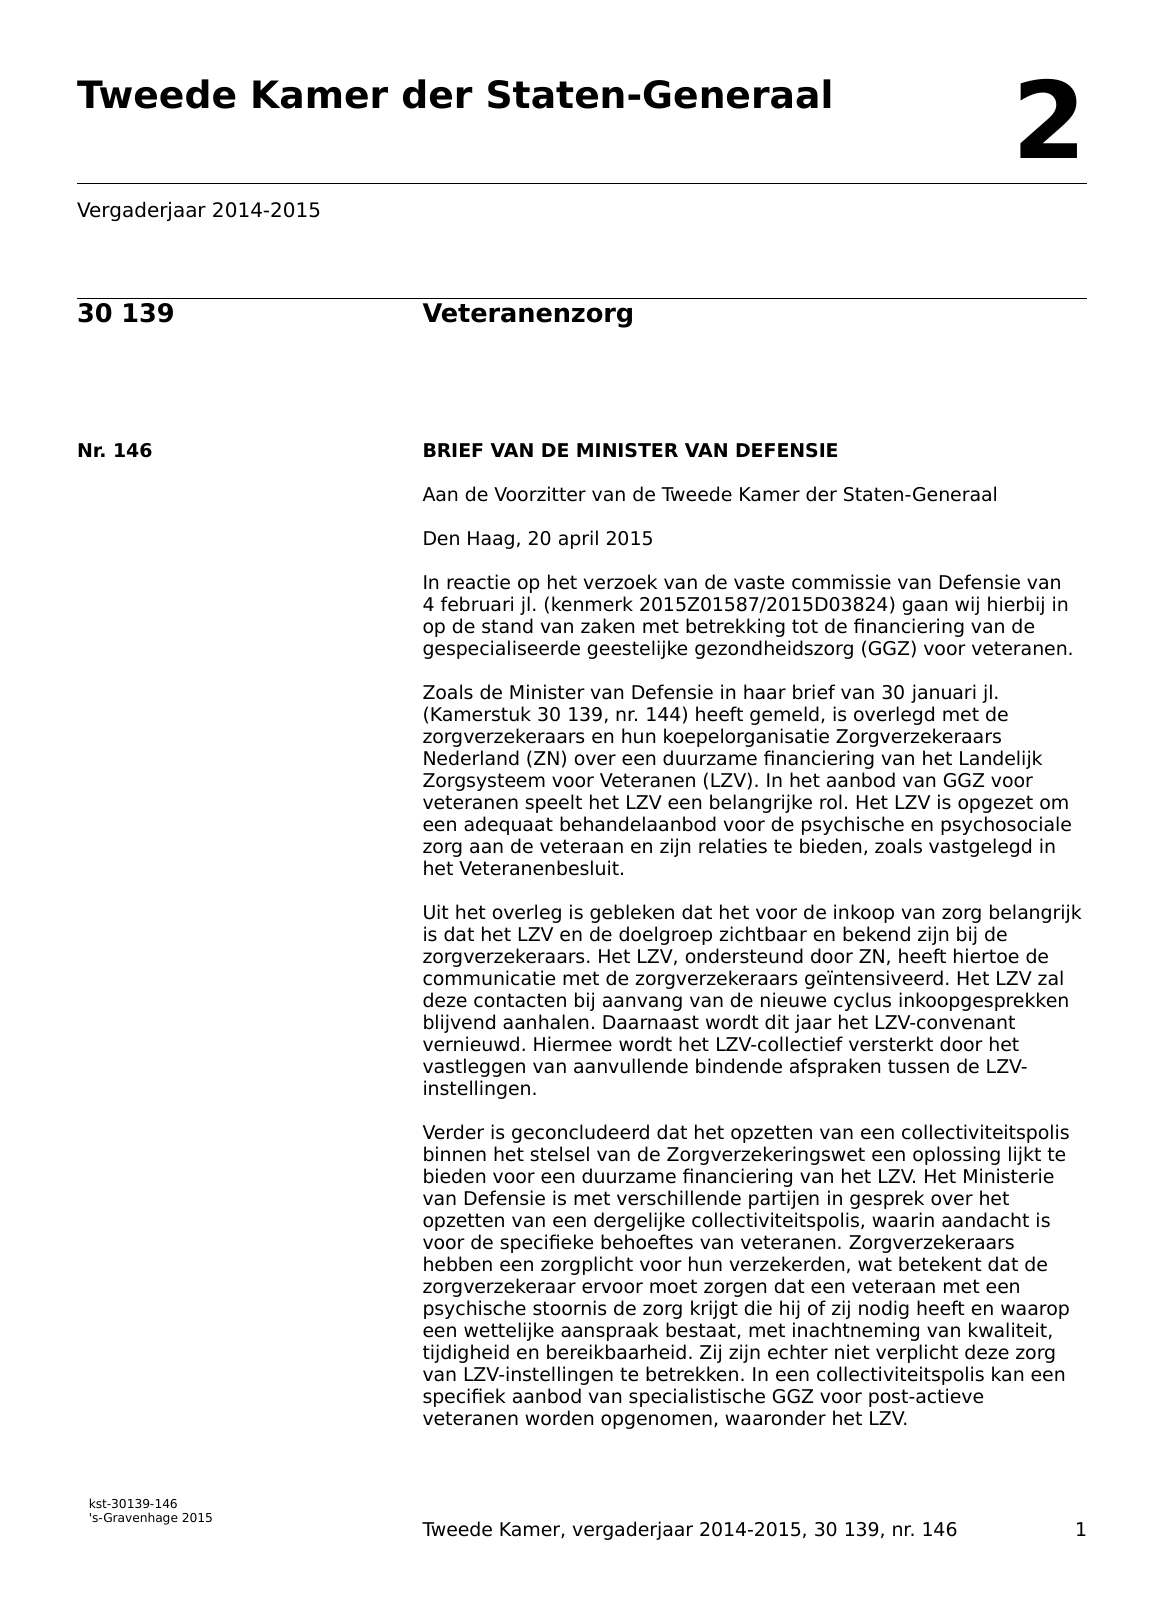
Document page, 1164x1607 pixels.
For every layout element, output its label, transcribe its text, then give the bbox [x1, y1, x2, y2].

text 's-Gravenhage 2015 [88, 1511, 323, 1525]
table_header Tweede Kamer der Staten-Generaal [77, 59, 886, 183]
table_header 2 [886, 59, 1087, 183]
subtitle Nr. 146 BRIEF VAN DE MINISTER VAN DEFENSIE [77, 440, 1087, 462]
text In reactie op het verzoek van de vaste commissie van Defensie van 4 februari jl. (kenmerk 2015Z01587/2015D03824) gaan wij hierbij in op de stand van zaken met betrekking tot de financiering van de gespecialiseerde geestelijke gezondheidszorg (GGZ) voor veteranen. [422, 572, 1087, 660]
text Aan de Voorzitter van de Tweede Kamer der Staten-Generaal [422, 484, 1087, 506]
text Zoals de Minister van Defensie in haar brief van 30 januari jl. (Kamerstuk 30 139, nr. 144) heeft gemeld, is overlegd met de zorgverzekeraars en hun koepelorganisatie Zorgverzekeraars Nederland (ZN) over een duurzame financiering van het Landelijk Zorgsysteem voor Veteranen (LZV). In het aanbod van GGZ voor veteranen speelt het LZV een belangrijke rol. Het LZV is opgezet om een adequaat behandelaanbod voor de psychische en psychosociale zorg aan de veteraan en zijn relaties te bieden, zoals vastgelegd in het Veteranenbesluit. [422, 682, 1087, 880]
subtitle 30 139 Veteranenzorg [77, 299, 1087, 329]
text kst-30139-146 [88, 1497, 323, 1511]
text Uit het overleg is gebleken dat het voor de inkoop van zorg belangrijk is dat het LZV en de doelgroep zichtbaar en bekend zijn bij de zorgverzekeraars. Het LZV, ondersteund door ZN, heeft hiertoe de communicatie met de zorgverzekeraars geïntensiveerd. Het LZV zal deze contacten bij aanvang van de nieuwe cyclus inkoopgesprekken blijvend aanhalen. Daarnaast wordt dit jaar het LZV-convenant vernieuwd. Hiermee wordt het LZV-collectief versterkt door het vastleggen van aanvullende bindende afspraken tussen de LZV-instellingen. [422, 902, 1087, 1100]
table_cell Vergaderjaar 2014-2015 [77, 184, 1087, 298]
text Den Haag, 20 april 2015 [422, 528, 1087, 550]
text Verder is geconcludeerd dat het opzetten van een collectiviteitspolis binnen het stelsel van de Zorgverzekeringswet een oplossing lijkt te bieden voor een duurzame financiering van het LZV. Het Ministerie van Defensie is met verschillende partijen in gesprek over het opzetten van een dergelijke collectiviteitspolis, waarin aandacht is voor de specifieke behoeftes van veteranen. Zorgverzekeraars hebben een zorgplicht voor hun verzekerden, wat betekent dat de zorgverzekeraar ervoor moet zorgen dat een veteraan met een psychische stoornis de zorg krijgt die hij of zij nodig heeft en waarop een wettelijke aanspraak bestaat, met inachtneming van kwaliteit, tijdigheid en bereikbaarheid. Zij zijn echter niet verplicht deze zorg van LZV-instellingen te betrekken. In een collectiviteitspolis kan een specifiek aanbod van specialistische GGZ voor post-actieve veteranen worden opgenomen, waaronder het LZV. [422, 1122, 1087, 1430]
